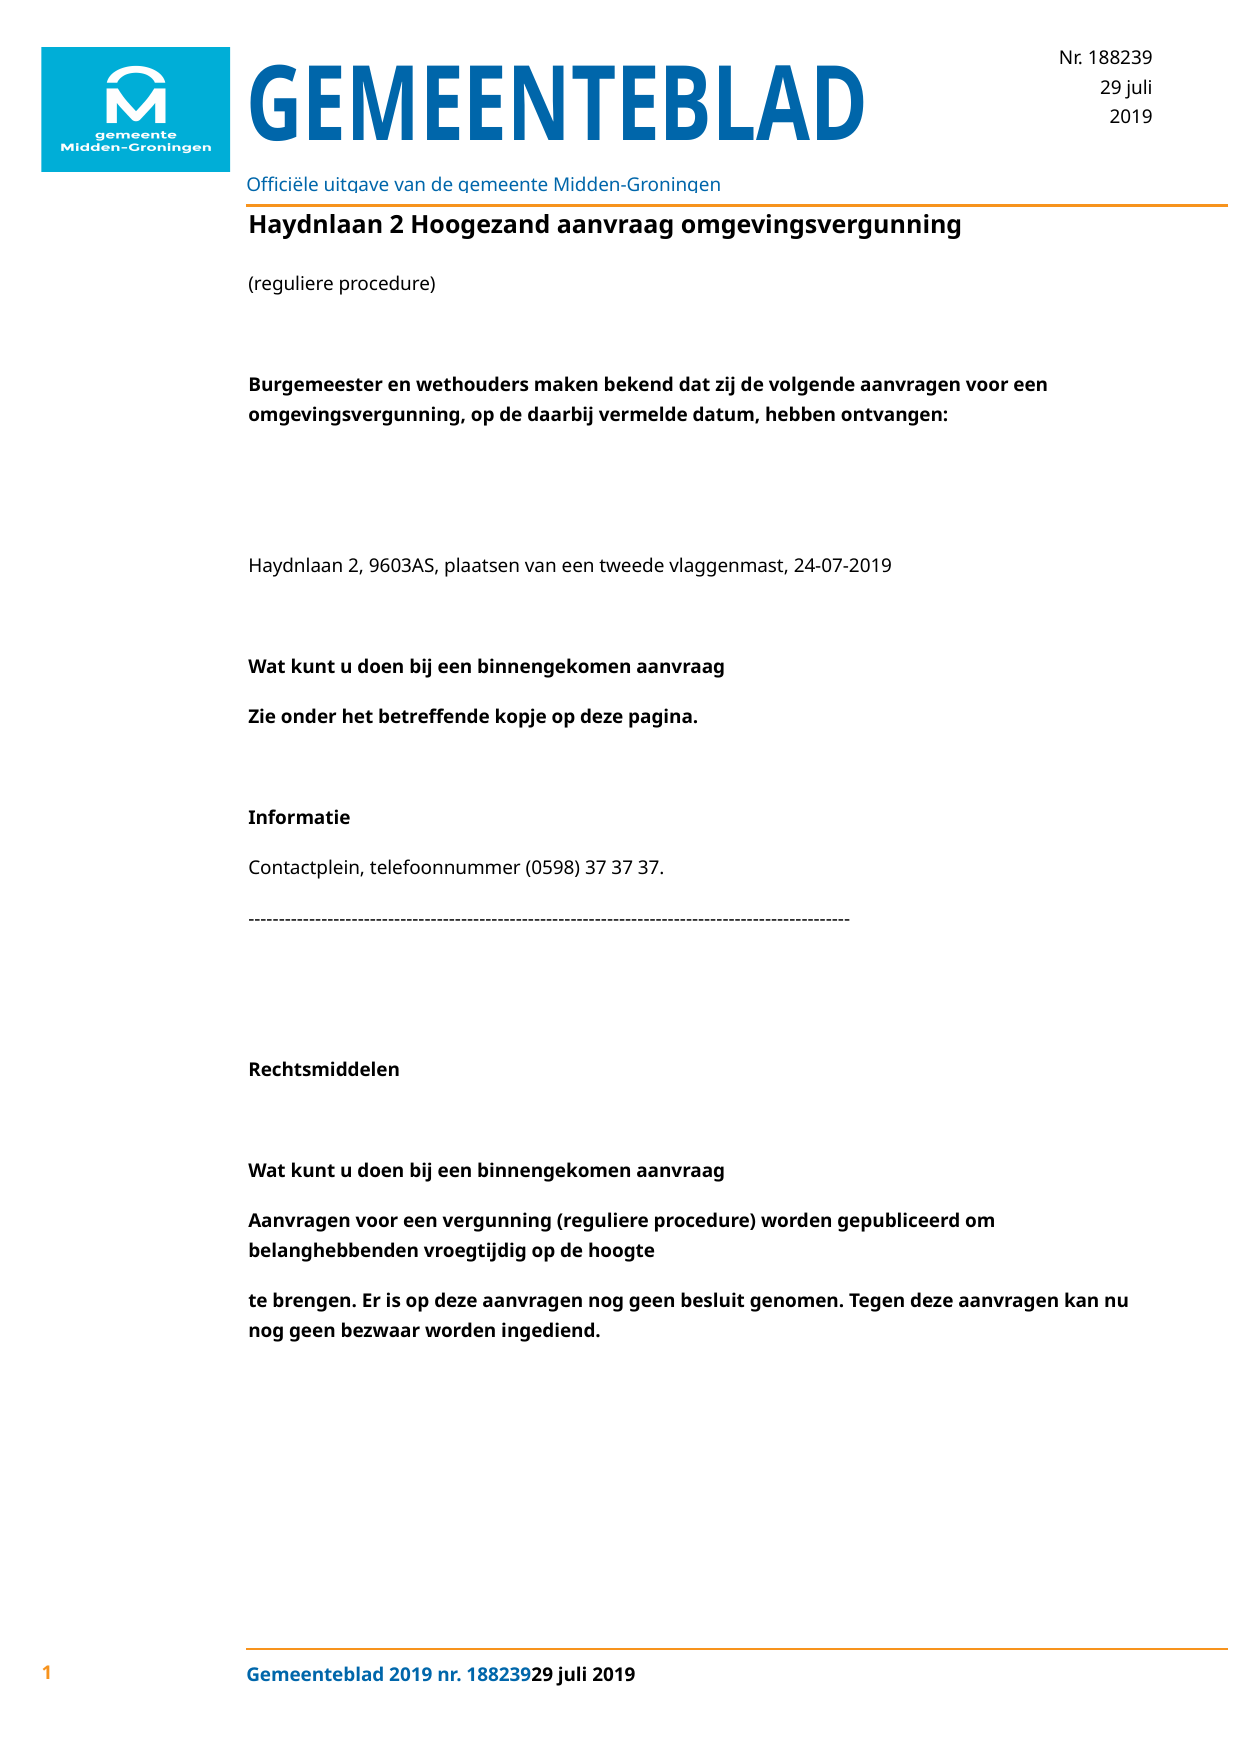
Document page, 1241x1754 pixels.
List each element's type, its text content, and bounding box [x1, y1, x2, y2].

text Contactplein, telefoonnummer (0598) 37 37 37. [248, 854, 1152, 880]
text --------------------------------------------------------------------------------------------------- [248, 905, 1152, 931]
text Rechtsmiddelen [248, 1056, 1152, 1082]
picture [184, 146, 190, 153]
text Informatie [248, 804, 1152, 830]
text te brengen. Er is op deze aanvragen nog geen besluit genomen. Tegen deze aanvragen kan nu nog geen bezwaar worden ingediend. [248, 1287, 1152, 1343]
text Aanvragen voor een vergunning (reguliere procedure) worden gepubliceerd om belanghebbenden vroegtijdig op de hoogte [248, 1207, 1152, 1263]
text Haydnlaan 2, 9603AS, plaatsen van een tweede vlaggenmast, 24-07-2019 [248, 552, 1152, 578]
text Wat kunt u doen bij een binnengekomen aanvraag [248, 653, 1152, 678]
picture [107, 89, 165, 122]
text Wat kunt u doen bij een binnengekomen aanvraag [248, 1157, 1152, 1183]
text Burgemeester en wethouders maken bekend dat zij de volgende aanvragen voor een omgevingsvergunning, op de daarbij vermelde datum, hebben ontvangen: [248, 371, 1152, 426]
text (reguliere procedure) [248, 270, 1152, 296]
text Zie onder het betreffende kopje op deze pagina. [248, 703, 1152, 729]
text Haydnlaan 2 Hoogezand aanvraag omgevingsvergunning [248, 207, 1152, 241]
picture [108, 66, 164, 82]
